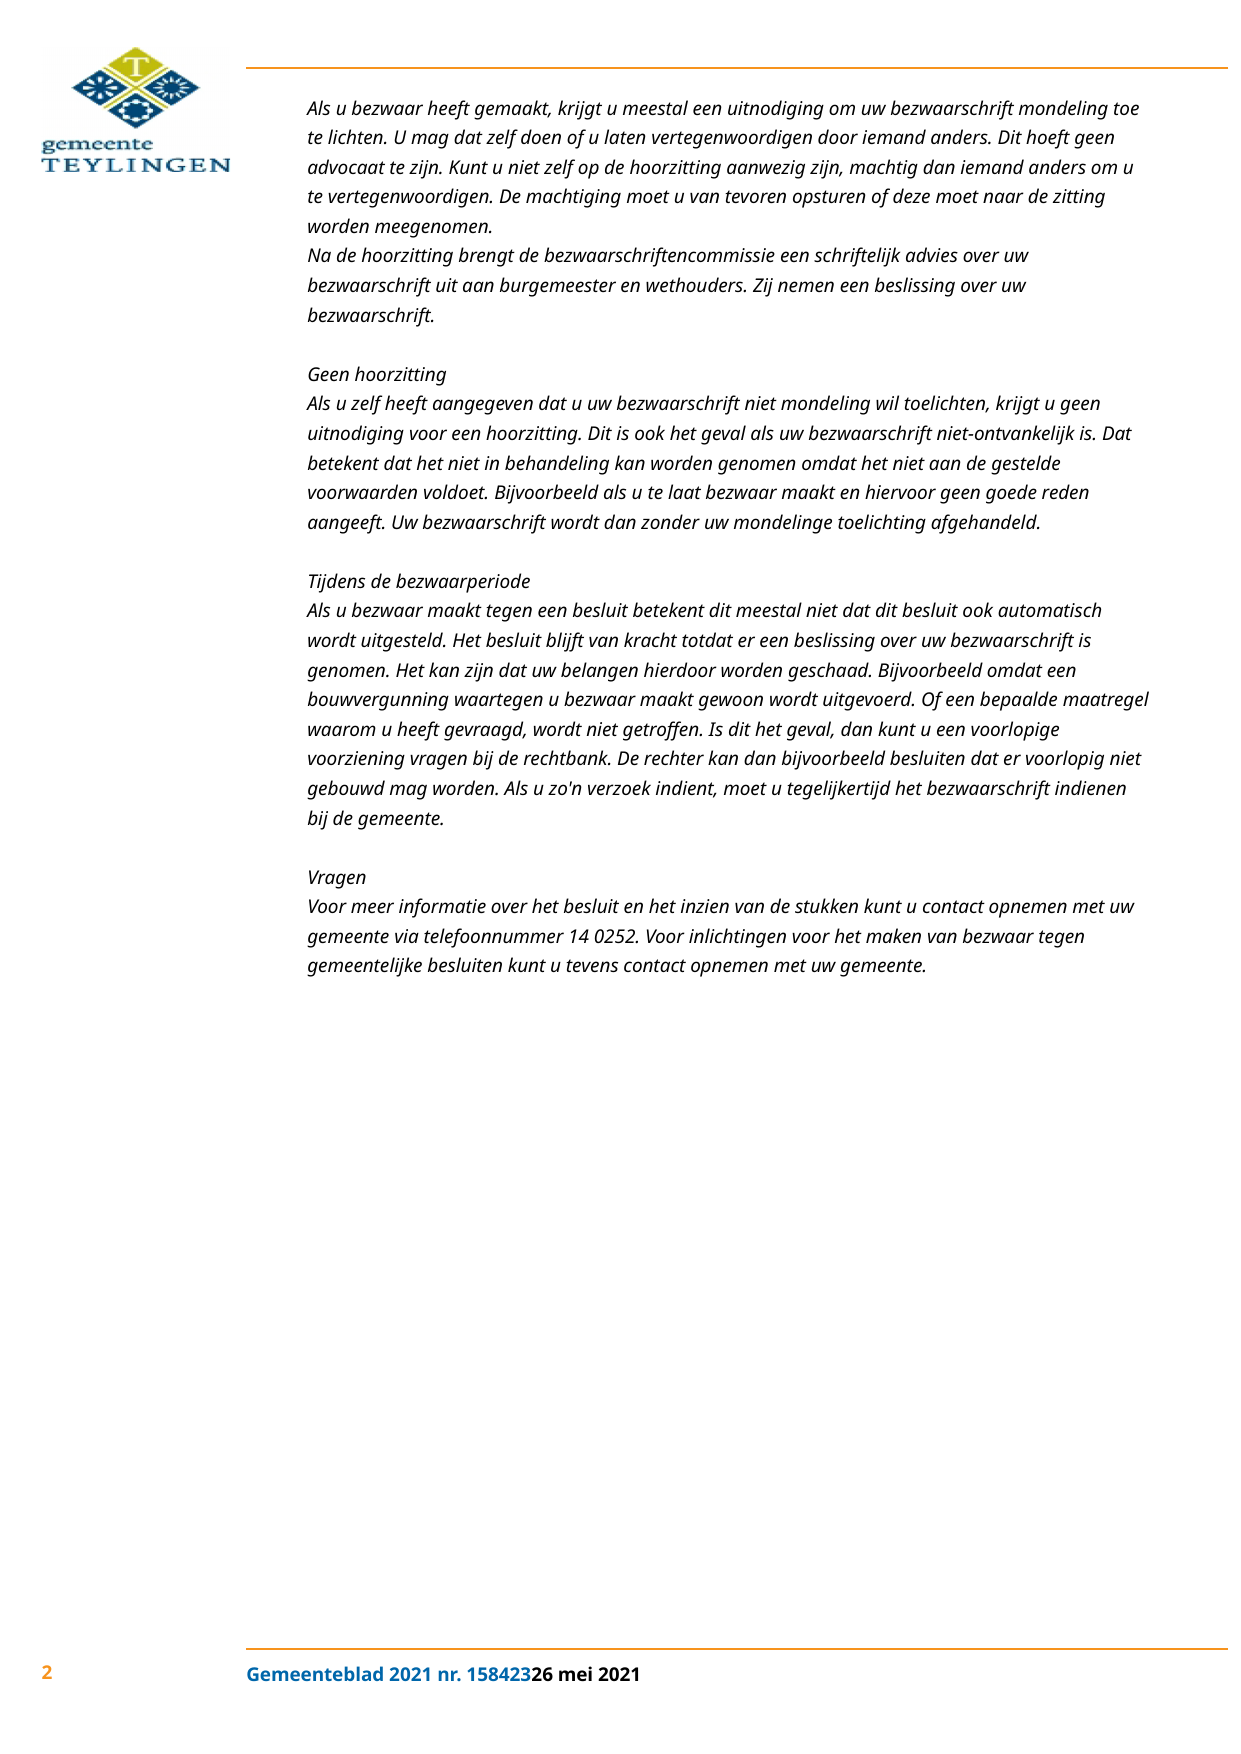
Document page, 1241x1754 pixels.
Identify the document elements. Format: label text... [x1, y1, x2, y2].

list Als u bezwaar heeft gemaakt, krijgt u meestal een uitnodiging om uw bezwaarschrift mondeling toe te lichten. U mag dat zelf doen of u laten vertegenwoordigen door iemand anders. Dit hoeft geen advocaat te zijn. Kunt u niet zelf op de hoorzitting aanwezig zijn, machtig dan iemand anders om u te vertegenwoordigen. De machtiging moet u van tevoren opsturen of deze moet naar de zitting worden meegenomen. [248, 95, 1152, 239]
list Als u bezwaar maakt tegen een besluit betekent dit meestal niet dat dit besluit ook automatisch wordt uitgesteld. Het besluit blijft van kracht totdat er een beslissing over uw bezwaarschrift is genomen. Het kan zijn dat uw belangen hierdoor worden geschaad. Bijvoorbeeld omdat een bouwvergunning waartegen u bezwaar maakt gewoon wordt uitgevoerd. Of een bepaalde maatregel waarom u heeft gevraagd, wordt niet getroffen. Is dit het geval, dan kunt u een voorlopige voorziening vragen bij de rechtbank. De rechter kan dan bijvoorbeeld besluiten dat er voorlopig niet gebouwd mag worden. Als u zo'n verzoek indient, moet u tegelijkertijd het bezwaarschrift indienen bij de gemeente. [248, 598, 1152, 831]
list Tijdens de bezwaarperiode [248, 568, 1152, 594]
list Na de hoorzitting brengt de bezwaarschriftencommissie een schriftelijk advies over uw bezwaarschrift uit aan burgemeester en wethouders. Zij nemen een beslissing over uw bezwaarschrift. [248, 243, 1152, 328]
list Als u zelf heeft aangegeven dat u uw bezwaarschrift niet mondeling wil toelichten, krijgt u geen uitnodiging voor een hoorzitting. Dit is ook het geval als uw bezwaarschrift niet-ontvankelijk is. Dat betekent dat het niet in behandeling kan worden genomen omdat het niet aan de gestelde voorwaarden voldoet. Bijvoorbeeld als u te laat bezwaar maakt en hiervoor geen goede reden aangeeft. Uw bezwaarschrift wordt dan zonder uw mondelinge toelichting afgehandeld. [248, 391, 1152, 535]
picture [41, 47, 231, 172]
list Vragen [248, 864, 1152, 890]
list Geen hoorzitting [248, 361, 1152, 387]
list Voor meer informatie over het besluit en het inzien van de stukken kunt u contact opnemen met uw gemeente via telefoonnummer 14 0252. Voor inlichtingen voor het maken van bezwaar tegen gemeentelijke besluiten kunt u tevens contact opnemen met uw gemeente. [248, 893, 1152, 978]
